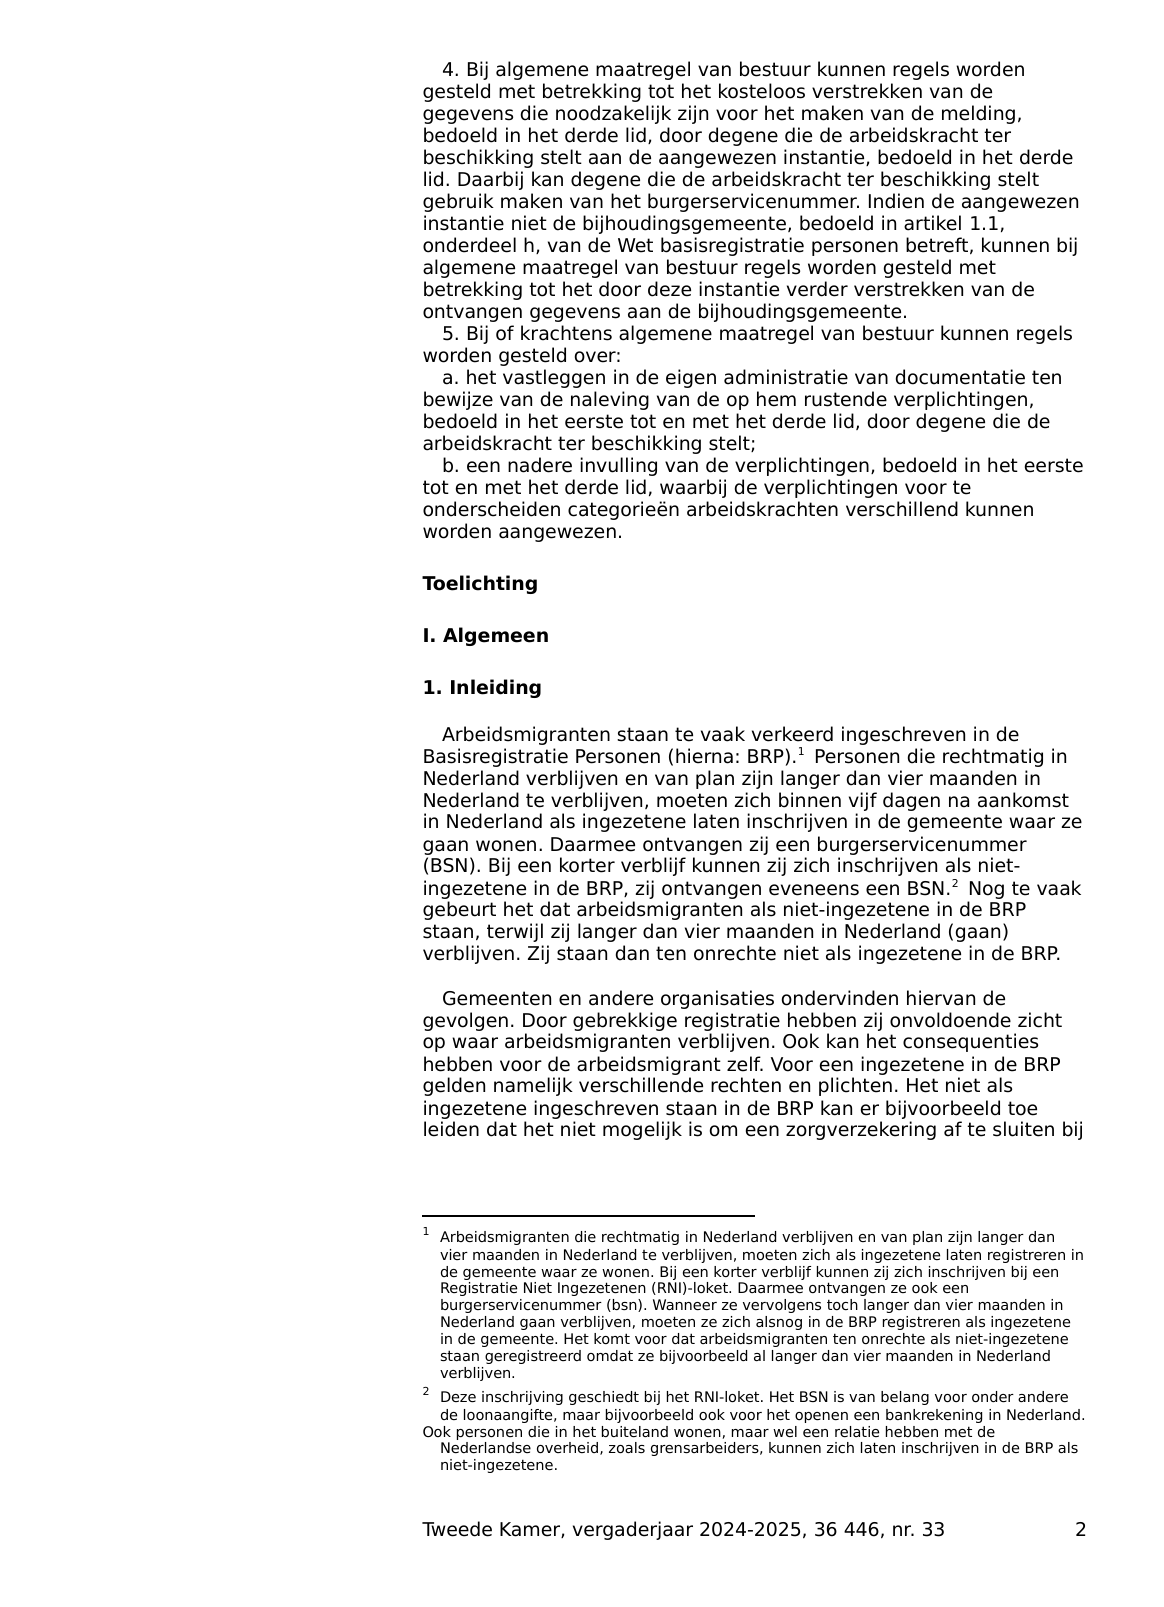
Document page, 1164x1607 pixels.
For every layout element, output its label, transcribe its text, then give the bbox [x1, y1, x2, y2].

subtitle Toelichting [422, 573, 1087, 594]
text Arbeidsmigranten staan te vaak verkeerd ingeschreven in de Basisregistratie Personen (hierna: BRP). Personen die rechtmatig in Nederland verblijven en van plan zijn langer dan vier maanden in Nederland te verblijven, moeten zich binnen vijf dagen na aankomst in Nederland als ingezetene laten inschrijven in de gemeente waar ze gaan wonen. Daarmee ontvangen zij een burgerservicenummer (BSN). Bij een korter verblijf kunnen zij zich inschrijven als niet-ingezetene in de BRP, zij ontvangen eveneens een BSN. Nog te vaak gebeurt het dat arbeidsmigranten als niet-ingezetene in de BRP staan, terwijl zij langer dan vier maanden in Nederland (gaan) verblijven. Zij staan dan ten onrechte niet als ingezetene in de BRP. [422, 723, 1087, 965]
text Arbeidsmigranten die rechtmatig in Nederland verblijven en van plan zijn langer dan vier maanden in Nederland te verblijven, moeten zich als ingezetene laten registreren in de gemeente waar ze wonen. Bij een korter verblijf kunnen zij zich inschrijven bij een Registratie Niet Ingezetenen (RNI)-loket. Daarmee ontvangen ze ook een burgerservicenummer (bsn). Wanneer ze vervolgens toch langer dan vier maanden in Nederland gaan verblijven, moeten ze zich alsnog in de BRP registreren als ingezetene in de gemeente. Het komt voor dat arbeidsmigranten ten onrechte als niet-ingezetene staan geregistreerd omdat ze bijvoorbeeld al langer dan vier maanden in Nederland verblijven. [422, 1225, 1087, 1382]
text Ook personen die in het buiteland wonen, maar wel een relatie hebben met de Nederlandse overheid, zoals grensarbeiders, kunnen zich laten inschrijven in de BRP als niet-ingezetene. [422, 1424, 1087, 1474]
text 4. Bij algemene maatregel van bestuur kunnen regels worden gesteld met betrekking tot het kosteloos verstrekken van de gegevens die noodzakelijk zijn voor het maken van de melding, bedoeld in het derde lid, door degene die de arbeidskracht ter beschikking stelt aan de aangewezen instantie, bedoeld in het derde lid. Daarbij kan degene die de arbeidskracht ter beschikking stelt gebruik maken van het burgerservicenummer. Indien de aangewezen instantie niet de bijhoudingsgemeente, bedoeld in artikel 1.1, onderdeel h, van de Wet basisregistratie personen betreft, kunnen bij algemene maatregel van bestuur regels worden gesteld met betrekking tot het door deze instantie verder verstrekken van de ontvangen gegevens aan de bijhoudingsgemeente. [422, 59, 1087, 323]
subtitle I. Algemeen [422, 624, 1087, 647]
text Deze inschrijving geschiedt bij het RNI-loket. Het BSN is van belang voor onder andere de loonaangifte, maar bijvoorbeeld ook voor het openen een bankrekening in Nederland. [422, 1385, 1087, 1424]
text Gemeenten en andere organisaties ondervinden hiervan de gevolgen. Door gebrekkige registratie hebben zij onvoldoende zicht op waar arbeidsmigranten verblijven. Ook kan het consequenties hebben voor de arbeidsmigrant zelf. Voor een ingezetene in de BRP gelden namelijk verschillende rechten en plichten. Het niet als ingezetene ingeschreven staan in de BRP kan er bijvoorbeeld toe leiden dat het niet mogelijk is om een zorgverzekering af te sluiten bij [422, 987, 1087, 1141]
text a. het vastleggen in de eigen administratie van documentatie ten bewijze van de naleving van de op hem rustende verplichtingen, bedoeld in het eerste tot en met het derde lid, door degene die de arbeidskracht ter beschikking stelt; [422, 367, 1087, 455]
text b. een nadere invulling van de verplichtingen, bedoeld in het eerste tot en met het derde lid, waarbij de verplichtingen voor te onderscheiden categorieën arbeidskrachten verschillend kunnen worden aangewezen. [422, 455, 1087, 543]
text 5. Bij of krachtens algemene maatregel van bestuur kunnen regels worden gesteld over: [422, 323, 1087, 367]
subtitle 1. Inleiding [422, 677, 1087, 698]
